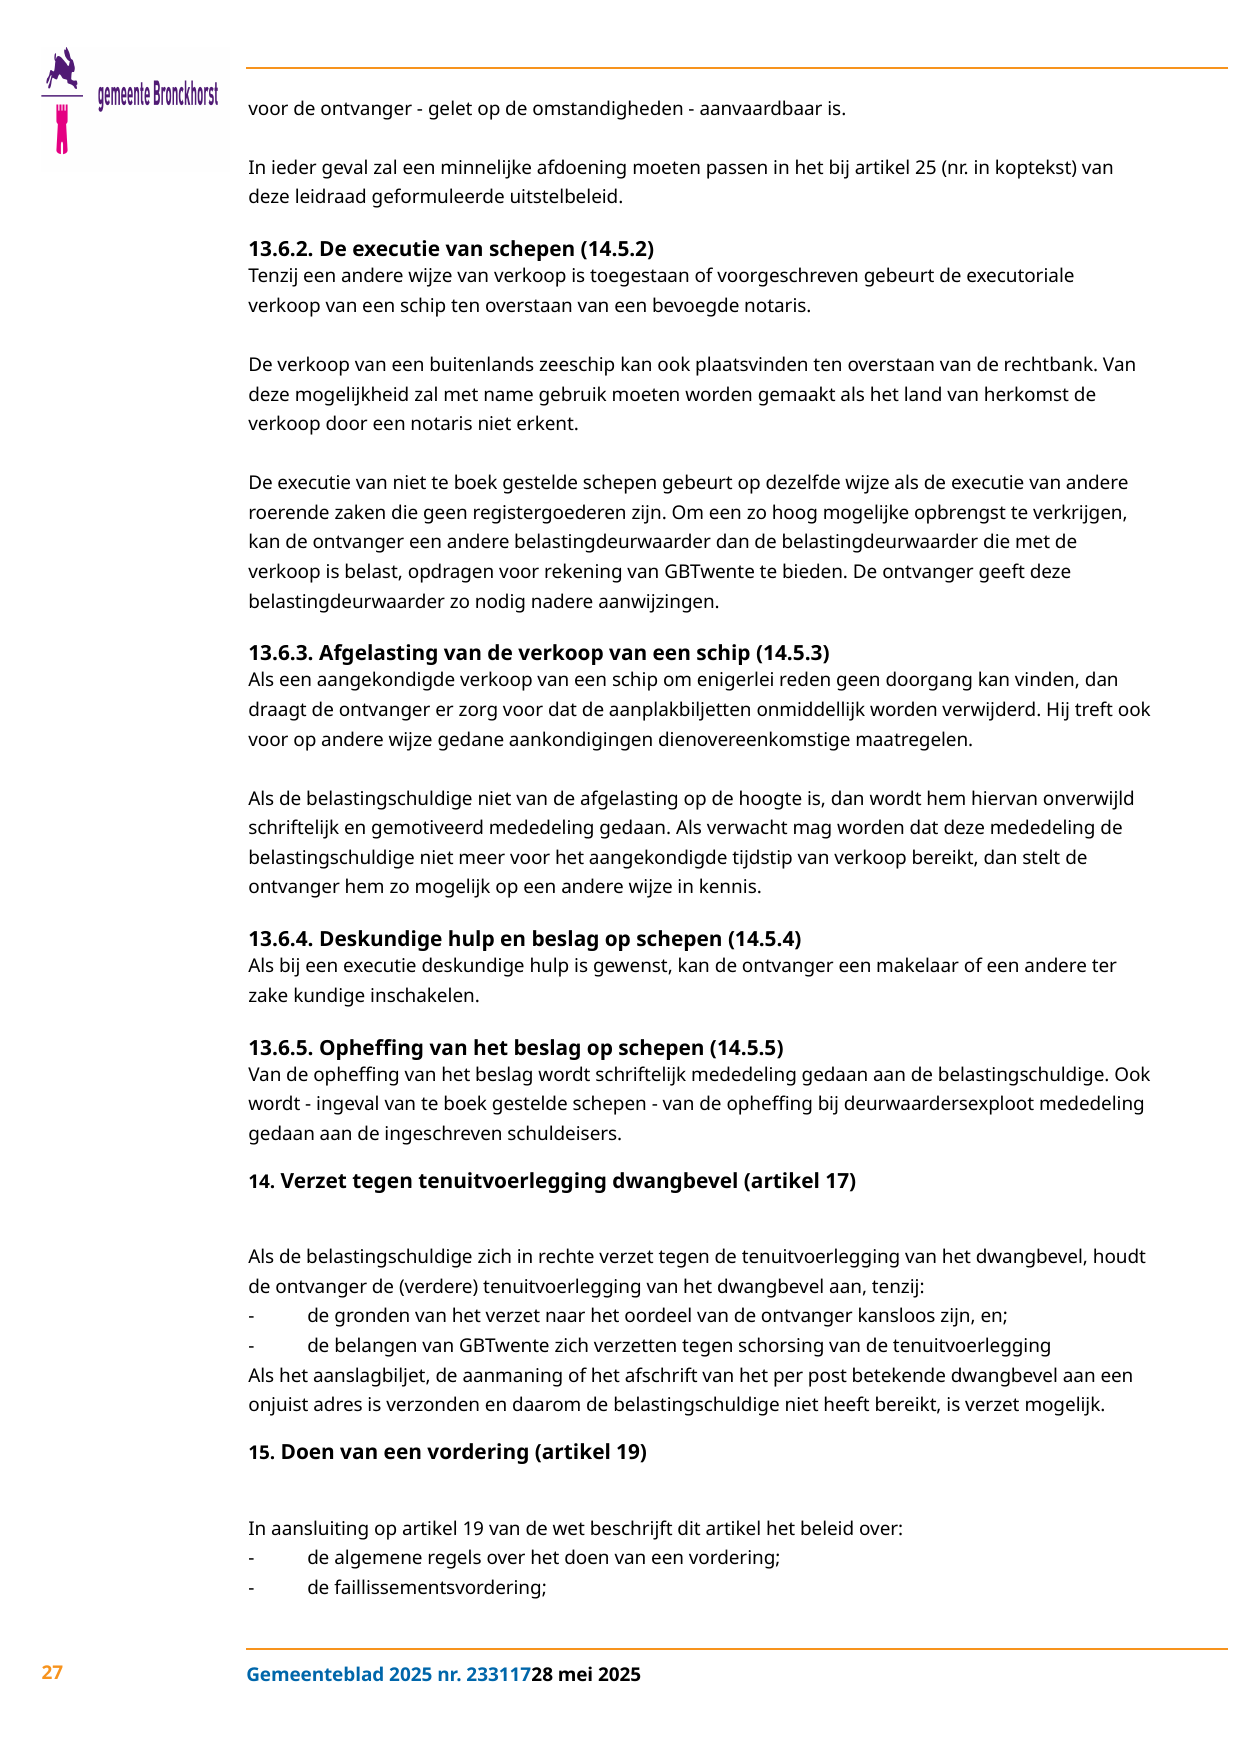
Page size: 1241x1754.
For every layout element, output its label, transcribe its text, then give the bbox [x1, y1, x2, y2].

text 14. Verzet tegen tenuitvoerlegging dwangbevel (artikel 17) [248, 1166, 1152, 1194]
text In ieder geval zal een minnelijke afdoening moeten passen in het bij artikel 25 (nr. in koptekst) van deze leidraad geformuleerde uitstelbeleid. [248, 154, 1152, 209]
text 13.6.2. De executie van schepen (14.5.2) [248, 234, 1152, 262]
text 13.6.3. Afgelasting van de verkoop van een schip (14.5.3) [248, 638, 1152, 667]
text 13.6.5. Opheffing van het beslag op schepen (14.5.5) [248, 1033, 1152, 1061]
text Tenzij een andere wijze van verkoop is toegestaan of voorgeschreven gebeurt de executoriale verkoop van een schip ten overstaan van een bevoegde notaris. [248, 262, 1152, 318]
text Als het aanslagbiljet, de aanmaning of het afschrift van het per post betekende dwangbevel aan een onjuist adres is verzonden en daarom de belastingschuldige niet heeft bereikt, is verzet mogelijk. [248, 1362, 1152, 1417]
text Als een aangekondigde verkoop van een schip om enigerlei reden geen doorgang kan vinden, dan draagt de ontvanger er zorg voor dat de aanplakbiljetten onmiddellijk worden verwijderd. Hij treft ook voor op andere wijze gedane aankondigingen dienovereenkomstige maatregelen. [248, 667, 1152, 752]
text De executie van niet te boek gestelde schepen gebeurt op dezelfde wijze als de executie van andere roerende zaken die geen registergoederen zijn. Om een zo hoog mogelijke opbrengst te verkrijgen, kan de ontvanger een andere belastingdeurwaarder dan de belastingdeurwaarder die met de verkoop is belast, opdragen voor rekening van GBTwente te bieden. De ontvanger geeft deze belastingdeurwaarder zo nodig nadere aanwijzingen. [248, 469, 1152, 613]
text 15. Doen van een vordering (artikel 19) [248, 1437, 1152, 1466]
text De verkoop van een buitenlands zeeschip kan ook plaatsvinden ten overstaan van de rechtbank. Van deze mogelijkheid zal met name gebruik moeten worden gemaakt als het land van herkomst de verkoop door een notaris niet erkent. [248, 351, 1152, 436]
list de faillissementsvordering; [248, 1574, 1152, 1600]
text voor de ontvanger - gelet op de omstandigheden - aanvaardbaar is. [248, 95, 1152, 121]
text Als de belastingschuldige zich in rechte verzet tegen de tenuitvoerlegging van het dwangbevel, houdt de ontvanger de (verdere) tenuitvoerlegging van het dwangbevel aan, tenzij: [248, 1243, 1152, 1299]
picture [41, 47, 231, 172]
text Als bij een executie deskundige hulp is gewenst, kan de ontvanger een makelaar of een andere ter zake kundige inschakelen. [248, 953, 1152, 1008]
text In aansluiting op artikel 19 van de wet beschrijft dit artikel het beleid over: [248, 1515, 1152, 1541]
text Als de belastingschuldige niet van de afgelasting op de hoogte is, dan wordt hem hiervan onverwijld schriftelijk en gemotiveerd mededeling gedaan. Als verwacht mag worden dat deze mededeling de belastingschuldige niet meer voor het aangekondigde tijdstip van verkoop bereikt, dan stelt de ontvanger hem zo mogelijk op een andere wijze in kennis. [248, 785, 1152, 899]
text 13.6.4. Deskundige hulp en beslag op schepen (14.5.4) [248, 924, 1152, 953]
list de gronden van het verzet naar het oordeel van de ontvanger kansloos zijn, en; [248, 1303, 1152, 1328]
list de belangen van GBTwente zich verzetten tegen schorsing van de tenuitvoerlegging [248, 1332, 1152, 1358]
text Van de opheffing van het beslag wordt schriftelijk mededeling gedaan aan de belastingschuldige. Ook wordt - ingeval van te boek gestelde schepen - van de opheffing bij deurwaardersexploot mededeling gedaan aan de ingeschreven schuldeisers. [248, 1061, 1152, 1146]
list de algemene regels over het doen van een vordering; [248, 1544, 1152, 1570]
